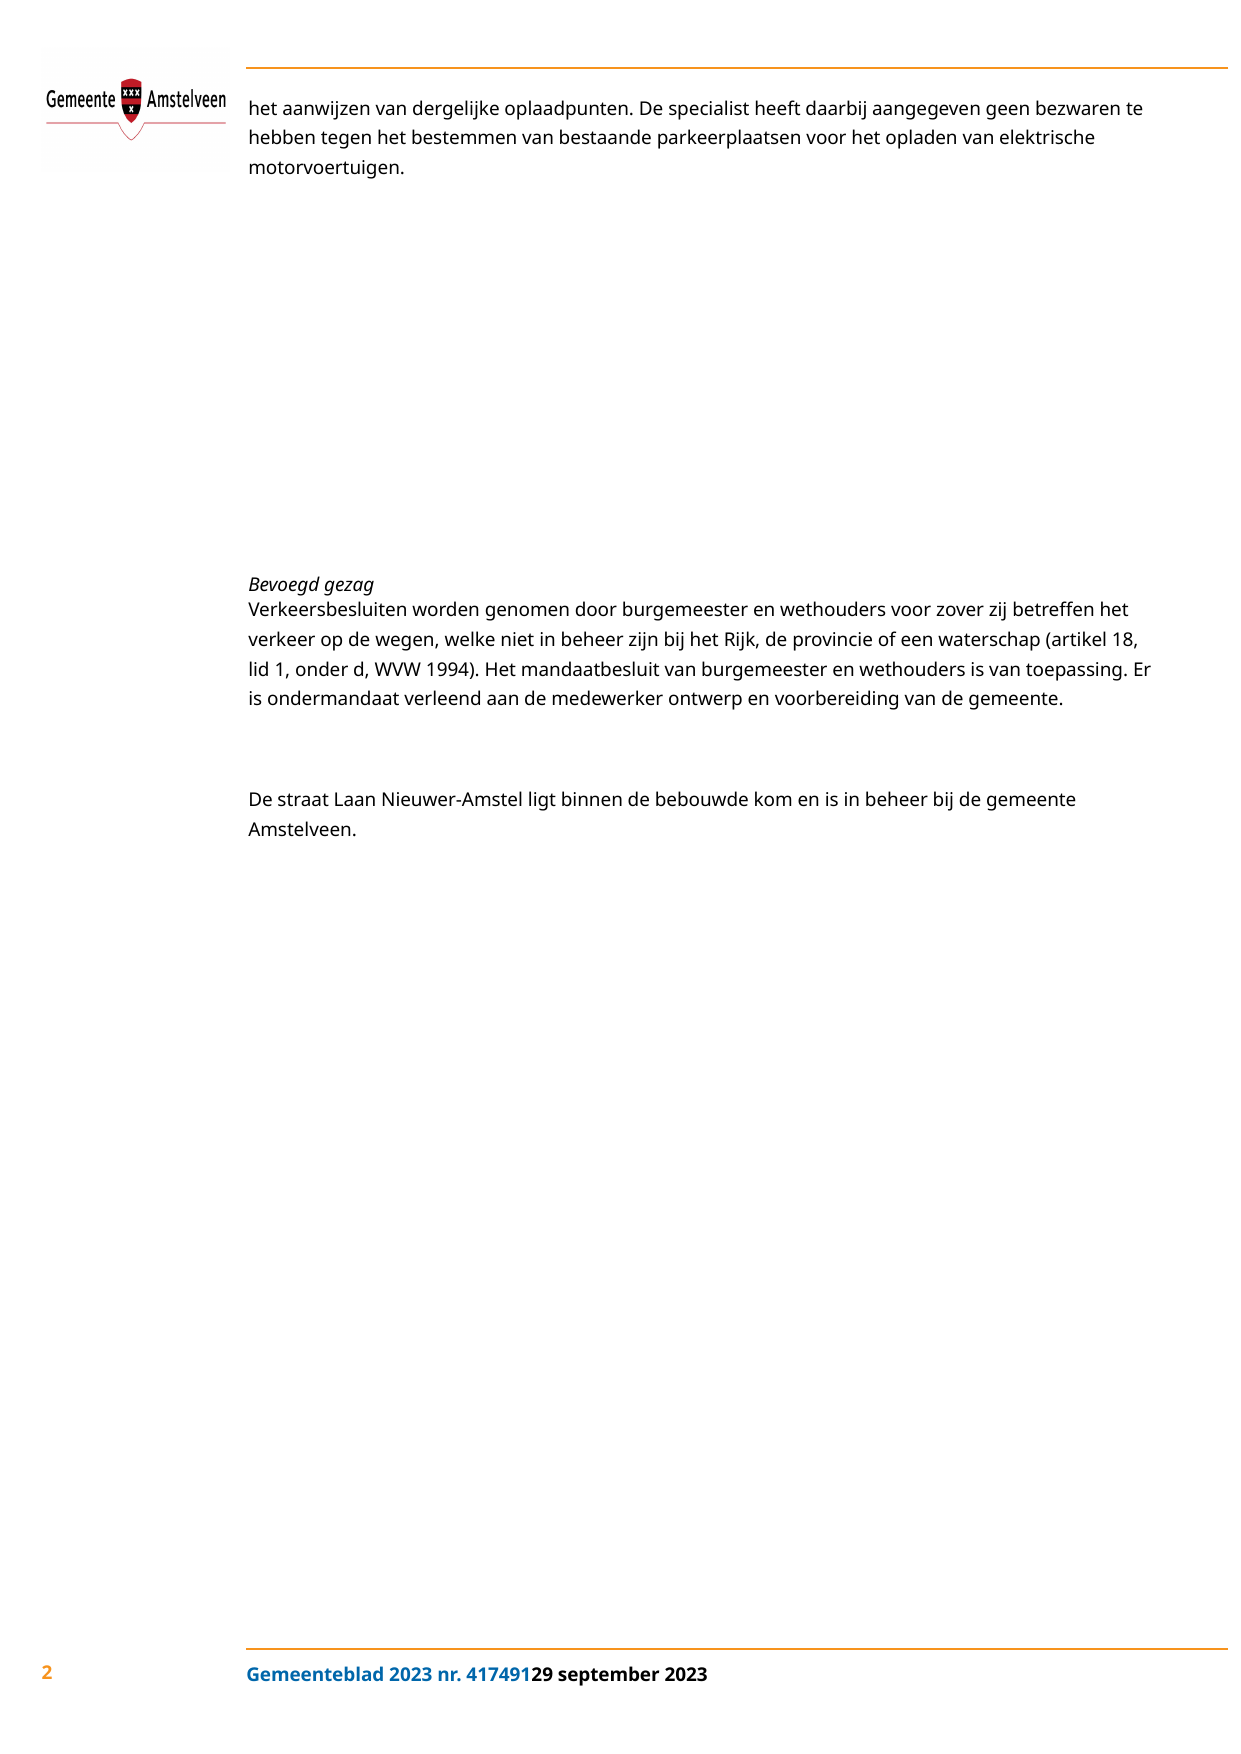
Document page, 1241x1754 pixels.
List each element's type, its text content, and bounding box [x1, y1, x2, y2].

text Bevoegd gezag [248, 571, 1152, 597]
text De straat Laan Nieuwer-Amstel ligt binnen de bebouwde kom en is in beheer bij de gemeente Amstelveen. [248, 786, 1152, 841]
picture [41, 47, 231, 172]
text Verkeersbesluiten worden genomen door burgemeester en wethouders voor zover zij betreffen het verkeer op de wegen, welke niet in beheer zijn bij het Rijk, de provincie of een waterschap (artikel 18, lid 1, onder d, WVW 1994). Het mandaatbesluit van burgemeester en wethouders is van toepassing. Er is ondermandaat verleend aan de medewerker ontwerp en voorbereiding van de gemeente. [248, 597, 1152, 711]
text het aanwijzen van dergelijke oplaadpunten. De specialist heeft daarbij aangegeven geen bezwaren te hebben tegen het bestemmen van bestaande parkeerplaatsen voor het opladen van elektrische motorvoertuigen. [248, 95, 1152, 180]
